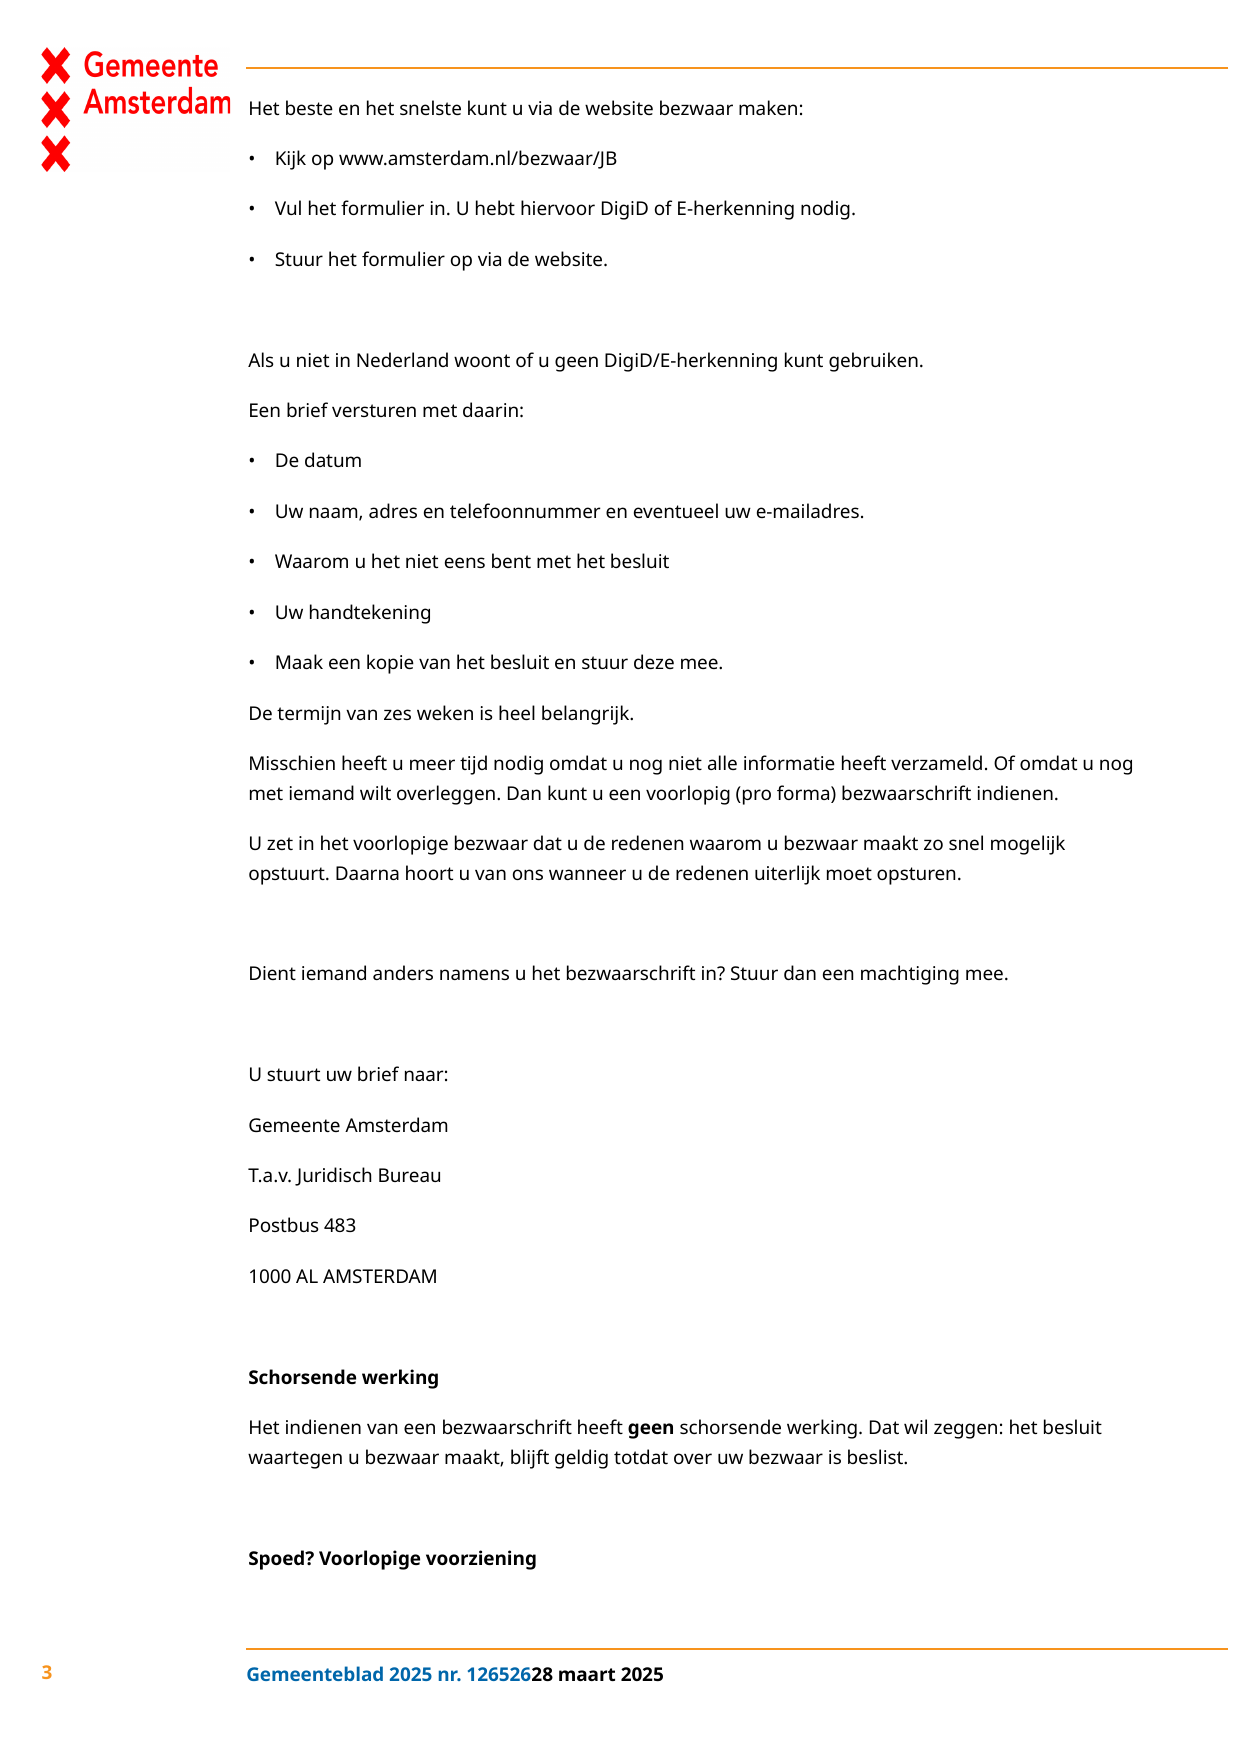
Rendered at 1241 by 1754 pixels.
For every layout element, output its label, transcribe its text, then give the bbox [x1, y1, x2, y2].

text Als u niet in Nederland woont of u geen DigiD/E-herkenning kunt gebruiken. [248, 347, 1152, 373]
text Een brief versturen met daarin: [248, 397, 1152, 423]
text • Kijk op www.amsterdam.nl/bezwaar/JB [248, 145, 1152, 171]
text Schorsende werking [248, 1364, 1152, 1390]
text U zet in het voorlopige bezwaar dat u de redenen waarom u bezwaar maakt zo snel mogelijk opstuurt. Daarna hoort u van ons wanneer u de redenen uiterlijk moet opsturen. [248, 830, 1152, 886]
text • Waarom u het niet eens bent met het besluit [248, 548, 1152, 574]
text Postbus 483 [248, 1213, 1152, 1238]
text Spoed? Voorlopige voorziening [248, 1545, 1152, 1571]
text Gemeente Amsterdam [248, 1112, 1152, 1138]
text • Vul het formulier in. U hebt hiervoor DigiD of E-herkenning nodig. [248, 196, 1152, 221]
text Misschien heeft u meer tijd nodig omdat u nog niet alle informatie heeft verzameld. Of omdat u nog met iemand wilt overleggen. Dan kunt u een voorlopig (pro forma) bezwaarschrift indienen. [248, 750, 1152, 806]
picture [41, 47, 231, 172]
text • De datum [248, 448, 1152, 473]
text Het beste en het snelste kunt u via de website bezwaar maken: [248, 95, 1152, 121]
text U stuurt uw brief naar: [248, 1061, 1152, 1087]
text De termijn van zes weken is heel belangrijk. [248, 700, 1152, 726]
text • Uw naam, adres en telefoonnummer en eventueel uw e-mailadres. [248, 498, 1152, 524]
text • Maak een kopie van het besluit en stuur deze mee. [248, 649, 1152, 675]
text • Uw handtekening [248, 599, 1152, 625]
text 1000 AL AMSTERDAM [248, 1263, 1152, 1289]
text Het indienen van een bezwaarschrift heeft geen schorsende werking. Dat wil zeggen: het besluit waartegen u bezwaar maakt, blijft geldig totdat over uw bezwaar is beslist. [248, 1414, 1152, 1470]
text Dient iemand anders namens u het bezwaarschrift in? Stuur dan een machtiging mee. [248, 961, 1152, 986]
text • Stuur het formulier op via de website. [248, 246, 1152, 272]
text T.a.v. Juridisch Bureau [248, 1162, 1152, 1188]
